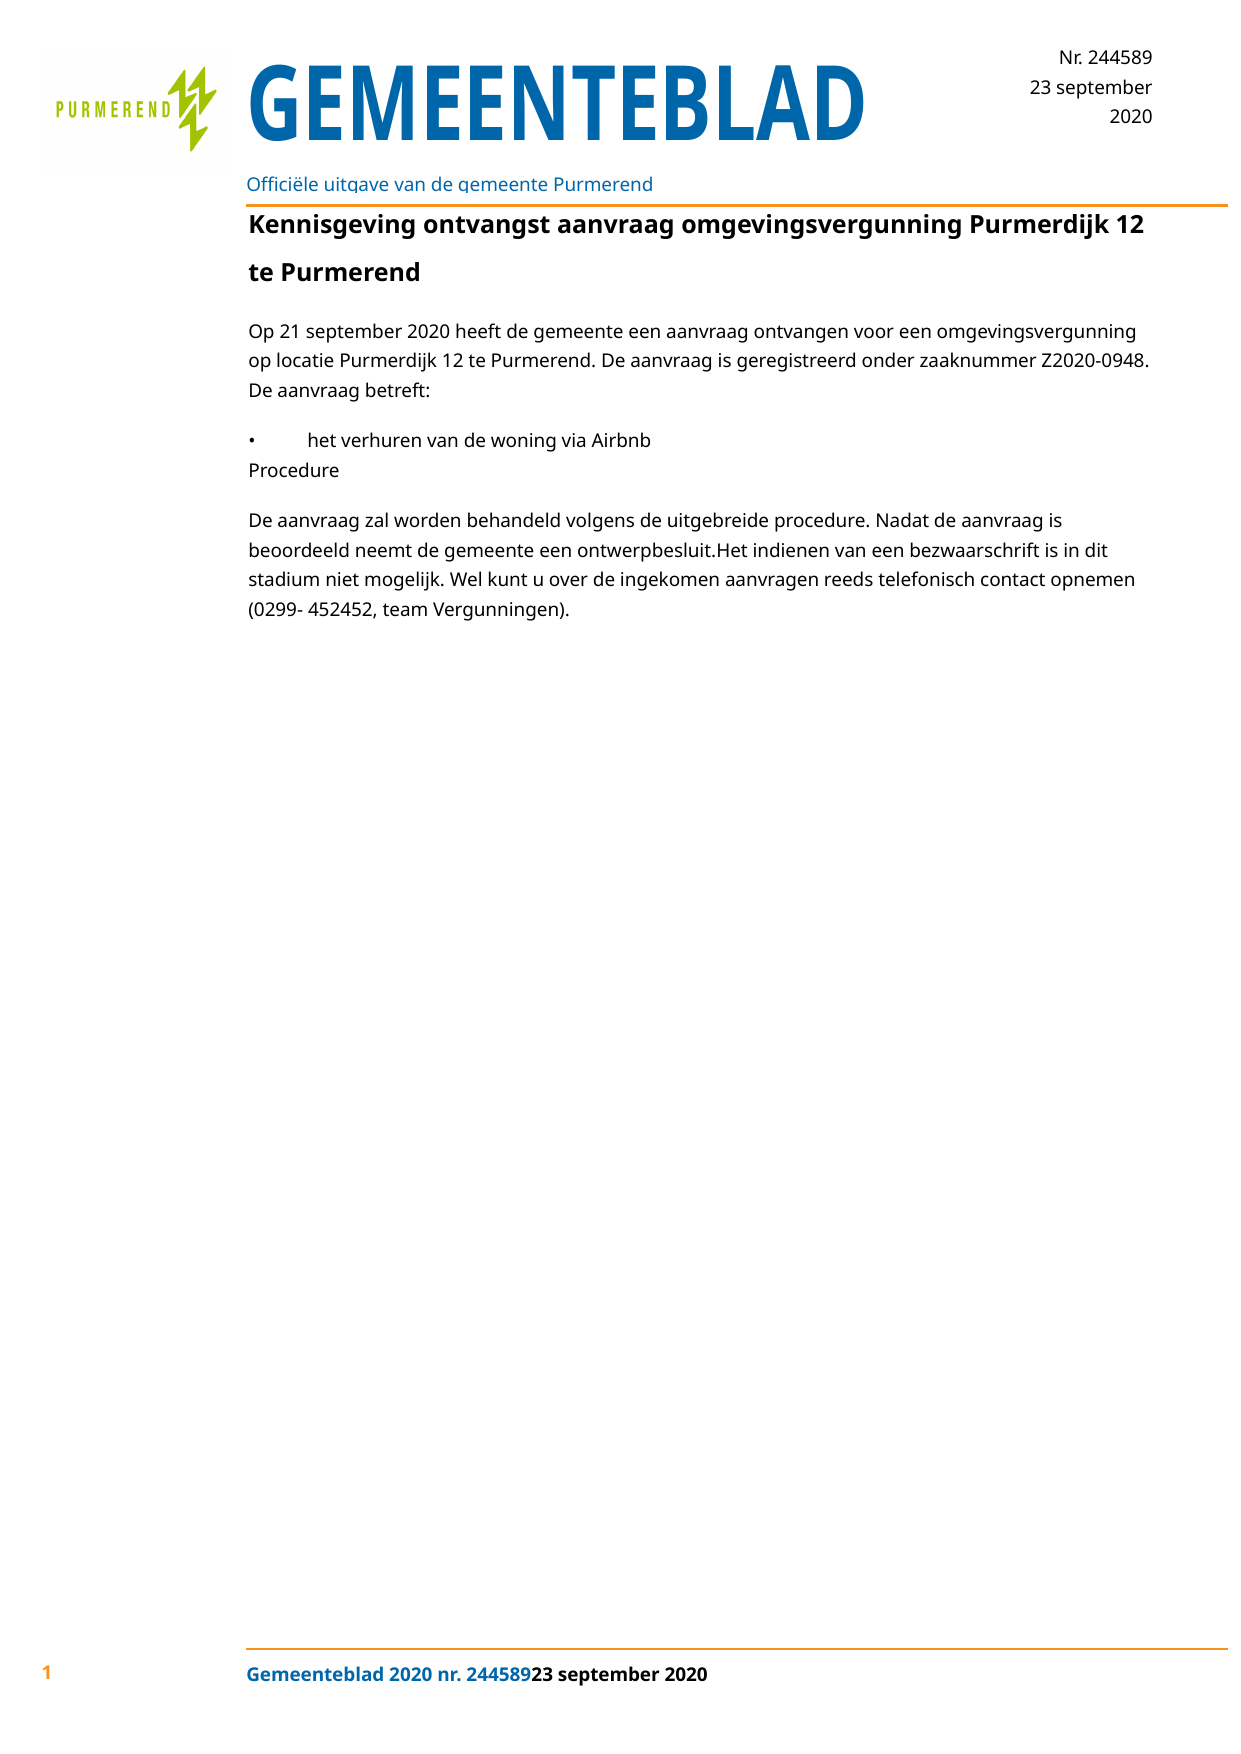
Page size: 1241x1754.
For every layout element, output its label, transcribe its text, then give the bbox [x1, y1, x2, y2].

text De aanvraag zal worden behandeld volgens de uitgebreide procedure. Nadat de aanvraag is beoordeeld neemt de gemeente een ontwerpbesluit.Het indienen van een bezwaarschrift is in dit stadium niet mogelijk. Wel kunt u over de ingekomen aanvragen reeds telefonisch contact opnemen (0299- 452452, team Vergunningen). [248, 507, 1152, 622]
text Op 21 september 2020 heeft de gemeente een aanvraag ontvangen voor een omgevingsvergunning op locatie Purmerdijk 12 te Purmerend. De aanvraag is geregistreerd onder zaaknummer Z2020-0948. De aanvraag betreft: [248, 318, 1152, 403]
text Procedure [248, 457, 1152, 483]
list het verhuren van de woning via Airbnb [248, 427, 1152, 453]
text Kennisgeving ontvangst aanvraag omgevingsvergunning Purmerdijk 12 te Purmerend [248, 207, 1152, 288]
picture [41, 47, 231, 172]
